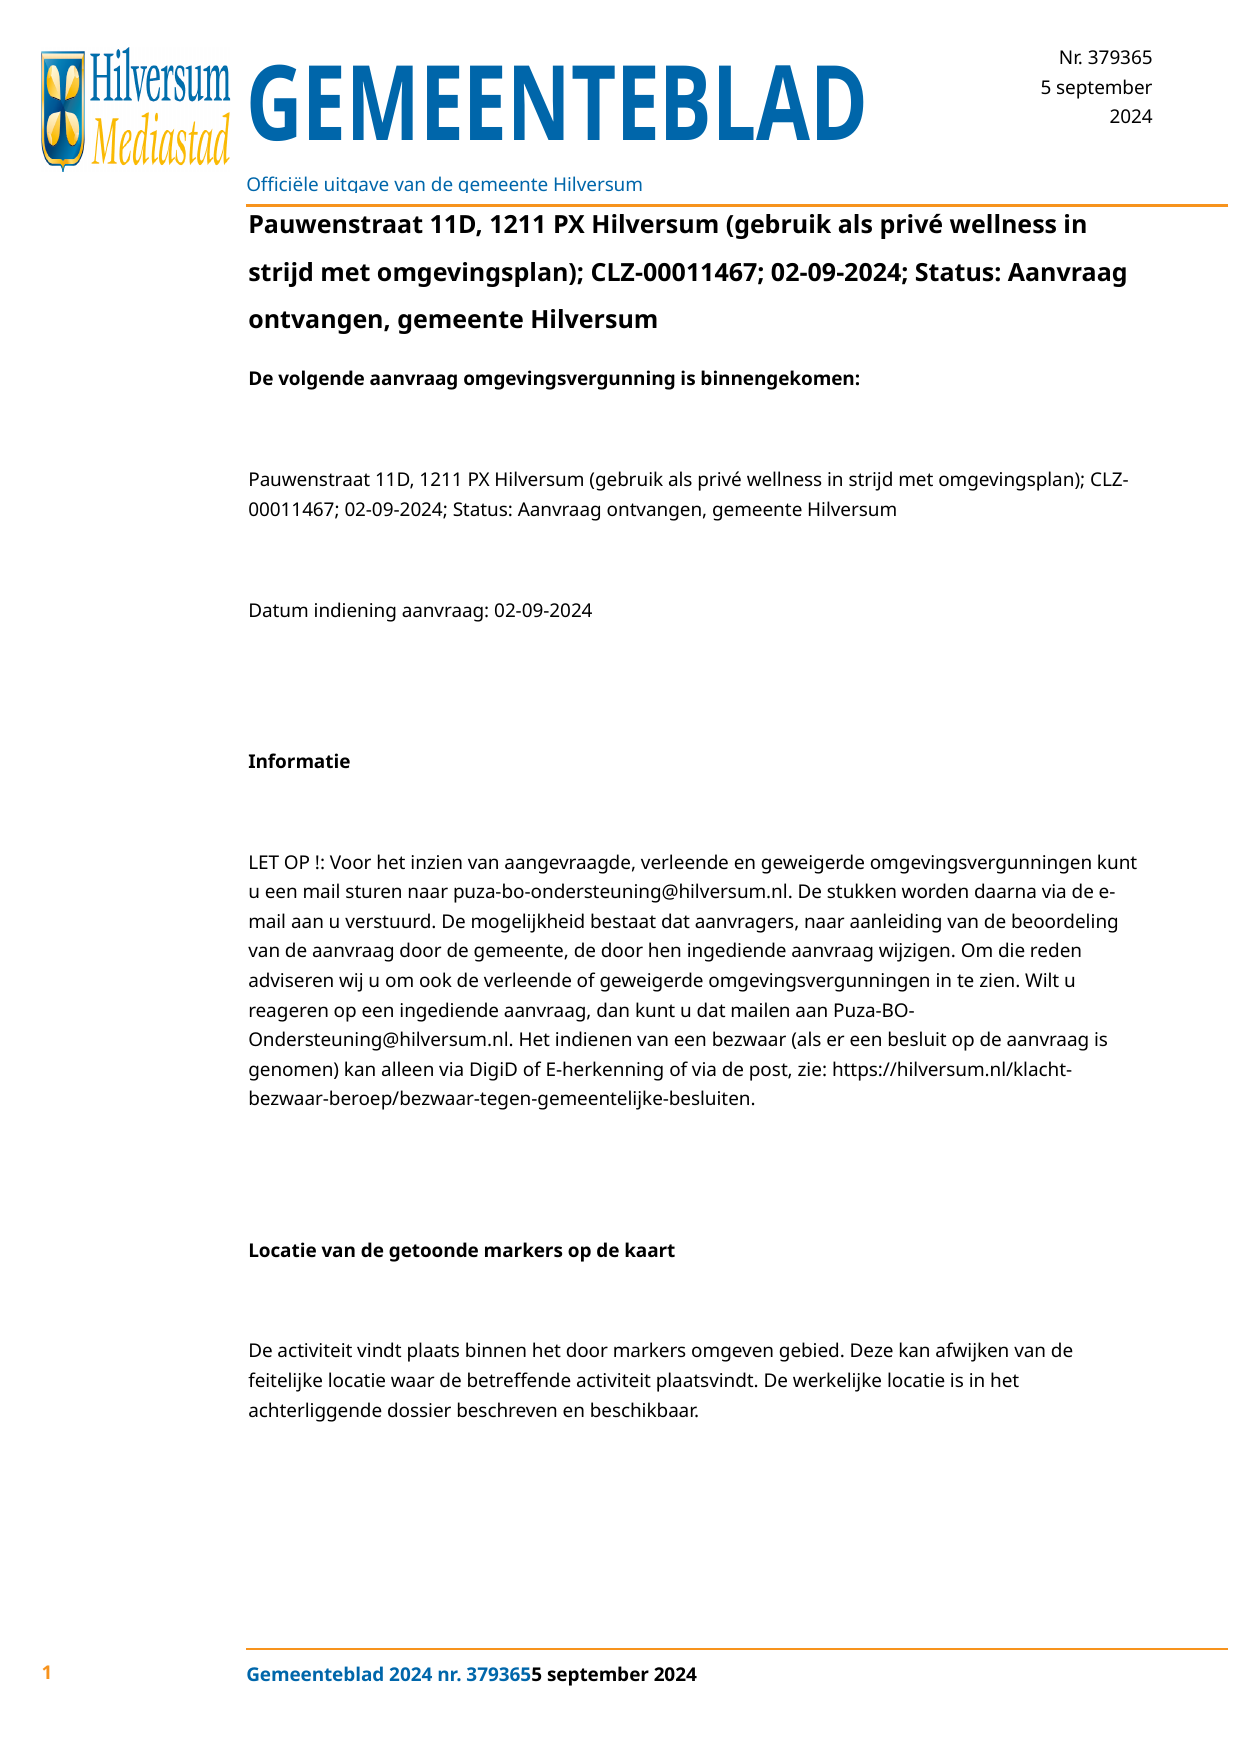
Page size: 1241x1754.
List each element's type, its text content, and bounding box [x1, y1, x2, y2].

picture [41, 47, 231, 172]
text De activiteit vindt plaats binnen het door markers omgeven gebied. Deze kan afwijken van de feitelijke locatie waar de betreffende activiteit plaatsvindt. De werkelijke locatie is in het achterliggende dossier beschreven en beschikbaar. [248, 1338, 1152, 1422]
text De volgende aanvraag omgevingsvergunning is binnengekomen: [248, 366, 1152, 391]
text Locatie van de getoonde markers op de kaart [248, 1237, 1152, 1262]
text LET OP !: Voor het inzien van aangevraagde, verleende en geweigerde omgevingsvergunningen kunt u een mail sturen naar puza-bo-ondersteuning@hilversum.nl. De stukken worden daarna via de e-mail aan u verstuurd. De mogelijkheid bestaat dat aanvragers, naar aanleiding van de beoordeling van de aanvraag door de gemeente, de door hen ingediende aanvraag wijzigen. Om die reden adviseren wij u om ook de verleende of geweigerde omgevingsvergunningen in te zien. Wilt u reageren op een ingediende aanvraag, dan kunt u dat mailen aan Puza-BO-Ondersteuning@hilversum.nl. Het indienen van een bezwaar (als er een besluit op de aanvraag is genomen) kan alleen via DigiD of E-herkenning of via de post, zie: https://hilversum.nl/klacht-bezwaar-beroep/bezwaar-tegen-gemeentelijke-besluiten. [248, 849, 1152, 1111]
text Pauwenstraat 11D, 1211 PX Hilversum (gebruik als privé wellness in strijd met omgevingsplan); CLZ-00011467; 02-09-2024; Status: Aanvraag ontvangen, gemeente Hilversum [248, 207, 1152, 336]
text Informatie [248, 748, 1152, 774]
text Datum indiening aanvraag: 02-09-2024 [248, 597, 1152, 622]
text Pauwenstraat 11D, 1211 PX Hilversum (gebruik als privé wellness in strijd met omgevingsplan); CLZ-00011467; 02-09-2024; Status: Aanvraag ontvangen, gemeente Hilversum [248, 466, 1152, 522]
